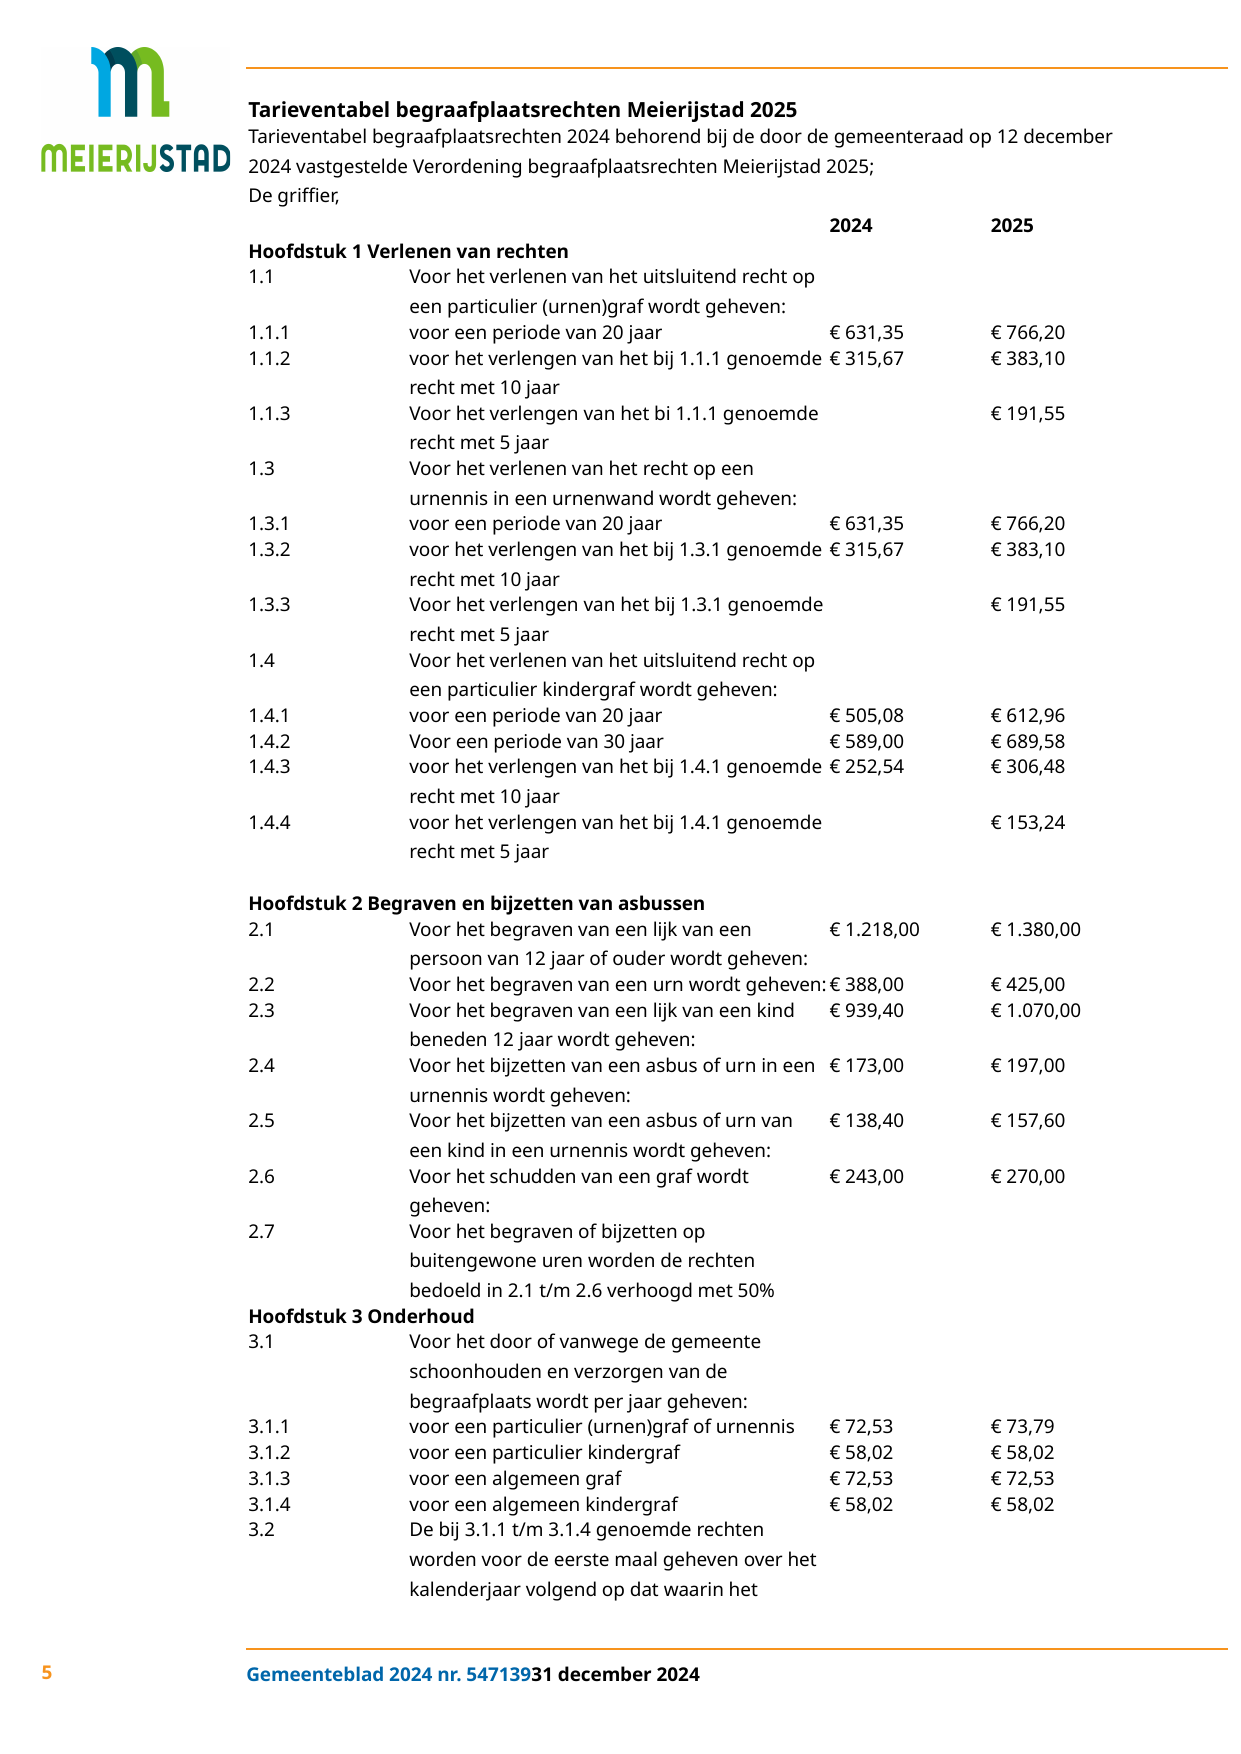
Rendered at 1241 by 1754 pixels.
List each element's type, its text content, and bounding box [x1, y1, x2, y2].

table_cell 2.7 [248, 1218, 409, 1303]
table_cell € 72,53 [829, 1414, 991, 1439]
table_cell Voor het verlengen van het bi 1.1.1 genoemde recht met 5 jaar [409, 400, 829, 455]
table_cell [991, 647, 1152, 702]
table_cell Voor het door of vanwege de gemeente schoonhouden en verzorgen van de begraafplaats wordt per jaar geheven: [409, 1329, 829, 1414]
text Tarieventabel begraafplaatsrechten Meierijstad 2025 [248, 95, 1152, 123]
table_cell 1.3 [248, 455, 409, 511]
table_cell € 1.070,00 [991, 997, 1152, 1052]
table_cell [829, 890, 991, 916]
table_cell 2.1 [248, 916, 409, 971]
table_cell 1.4.4 [248, 809, 409, 864]
table_cell 3.1 [248, 1329, 409, 1414]
table_cell 1.1.2 [248, 345, 409, 400]
table_cell [829, 647, 991, 702]
table_cell Voor het verlenen van het uitsluitend recht op een particulier kindergraf wordt geheven: [409, 647, 829, 702]
table_cell Voor een periode van 30 jaar [409, 728, 829, 754]
table_cell voor het verlengen van het bij 1.3.1 genoemde recht met 10 jaar [409, 536, 829, 592]
table_cell 1.1.3 [248, 400, 409, 455]
table_cell Voor het bijzetten van een asbus of urn in een urnennis wordt geheven: [409, 1052, 829, 1107]
table_cell [991, 1517, 1152, 1601]
table_cell De bij 3.1.1 t/m 3.1.4 genoemde rechten worden voor de eerste maal geheven over het kalenderjaar volgend op dat waarin het [409, 1517, 829, 1601]
table_cell voor een algemeen kindergraf [409, 1491, 829, 1517]
table_cell € 766,20 [991, 511, 1152, 536]
table_cell voor een periode van 20 jaar [409, 702, 829, 728]
table_header [409, 212, 829, 238]
table_cell € 689,58 [991, 728, 1152, 754]
table_cell € 58,02 [991, 1491, 1152, 1517]
table_cell € 58,02 [829, 1439, 991, 1465]
table_cell € 383,10 [991, 536, 1152, 592]
table_cell 3.1.4 [248, 1491, 409, 1517]
table_cell voor een periode van 20 jaar [409, 511, 829, 536]
table_cell € 612,96 [991, 702, 1152, 728]
table_cell € 383,10 [991, 345, 1152, 400]
table_cell € 1.218,00 [829, 916, 991, 971]
table_cell 1.1 [248, 264, 409, 319]
table_cell 1.4 [248, 647, 409, 702]
table_cell [991, 264, 1152, 319]
table_cell [829, 809, 991, 864]
table_cell [829, 1303, 991, 1329]
table_cell voor een algemeen graf [409, 1465, 829, 1491]
table_cell [829, 1517, 991, 1601]
table_cell [991, 1218, 1152, 1303]
table_cell 1.3.1 [248, 511, 409, 536]
table_cell Voor het verlenen van het recht op een urnennis in een urnenwand wordt geheven: [409, 455, 829, 511]
table_cell voor het verlengen van het bij 1.4.1 genoemde recht met 5 jaar [409, 809, 829, 864]
table_cell € 173,00 [829, 1052, 991, 1107]
table_cell € 270,00 [991, 1163, 1152, 1218]
table_cell 2.3 [248, 997, 409, 1052]
table_cell € 631,35 [829, 511, 991, 536]
table_cell Voor het verlenen van het uitsluitend recht op een particulier (urnen)graf wordt geheven: [409, 264, 829, 319]
table_cell 1.3.3 [248, 592, 409, 647]
table_cell voor een particulier (urnen)graf of urnennis [409, 1414, 829, 1439]
table_cell € 939,40 [829, 997, 991, 1052]
table_cell € 191,55 [991, 400, 1152, 455]
table_header [248, 212, 409, 238]
text Tarieventabel begraafplaatsrechten 2024 behorend bij de door de gemeenteraad op 12 december 2024 vastgestelde Verordening begraafplaatsrechten Meierijstad 2025; [248, 123, 1152, 179]
table_cell voor het verlengen van het bij 1.1.1 genoemde recht met 10 jaar [409, 345, 829, 400]
text De griffier, [248, 182, 1152, 208]
table_cell [829, 1329, 991, 1414]
table_cell Voor het begraven van een lijk van een kind beneden 12 jaar wordt geheven: [409, 997, 829, 1052]
table_cell Voor het schudden van een graf wordt geheven: [409, 1163, 829, 1218]
table_cell [991, 864, 1152, 890]
table_cell € 1.380,00 [991, 916, 1152, 971]
table_cell [248, 864, 409, 890]
table_cell 3.2 [248, 1517, 409, 1601]
table_cell [829, 864, 991, 890]
table_cell Hoofdstuk 3 Onderhoud [248, 1303, 829, 1329]
table_cell voor het verlengen van het bij 1.4.1 genoemde recht met 10 jaar [409, 754, 829, 809]
table_cell [829, 455, 991, 511]
table_cell € 631,35 [829, 319, 991, 345]
table_cell 1.4.3 [248, 754, 409, 809]
table_cell € 58,02 [991, 1439, 1152, 1465]
table_cell [829, 592, 991, 647]
table_cell 2.2 [248, 971, 409, 997]
table_cell [829, 400, 991, 455]
table_cell voor een particulier kindergraf [409, 1439, 829, 1465]
table_cell € 157,60 [991, 1108, 1152, 1163]
table_cell € 589,00 [829, 728, 991, 754]
table_cell € 315,67 [829, 536, 991, 592]
table_cell € 505,08 [829, 702, 991, 728]
table_cell € 72,53 [991, 1465, 1152, 1491]
table_cell Voor het begraven van een lijk van een persoon van 12 jaar of ouder wordt geheven: [409, 916, 829, 971]
table_cell Voor het verlengen van het bij 1.3.1 genoemde recht met 5 jaar [409, 592, 829, 647]
table_cell [829, 1218, 991, 1303]
table_header 2025 [991, 212, 1152, 238]
table_cell 1.3.2 [248, 536, 409, 592]
table_cell 2.6 [248, 1163, 409, 1218]
table_cell 3.1.1 [248, 1414, 409, 1439]
table_cell 2.4 [248, 1052, 409, 1107]
table_cell [991, 1329, 1152, 1414]
table_header 2024 [829, 212, 991, 238]
table_cell [991, 455, 1152, 511]
table_cell € 153,24 [991, 809, 1152, 864]
table_cell € 72,53 [829, 1465, 991, 1491]
table_cell € 766,20 [991, 319, 1152, 345]
table_cell 1.4.1 [248, 702, 409, 728]
table_cell [991, 1303, 1152, 1329]
table_cell € 58,02 [829, 1491, 991, 1517]
table_cell Hoofdstuk 1 Verlenen van rechten [248, 238, 1152, 264]
table_cell [829, 264, 991, 319]
table_cell Voor het begraven of bijzetten op buitengewone uren worden de rechten bedoeld in 2.1 t/m 2.6 verhoogd met 50% [409, 1218, 829, 1303]
table_cell 3.1.2 [248, 1439, 409, 1465]
table_cell Voor het bijzetten van een asbus of urn van een kind in een urnennis wordt geheven: [409, 1108, 829, 1163]
table_cell [991, 890, 1152, 916]
table_cell € 73,79 [991, 1414, 1152, 1439]
table_cell € 315,67 [829, 345, 991, 400]
table_cell 1.4.2 [248, 728, 409, 754]
table_cell Voor het begraven van een urn wordt geheven: [409, 971, 829, 997]
table_cell € 306,48 [991, 754, 1152, 809]
table_cell € 425,00 [991, 971, 1152, 997]
table_cell € 191,55 [991, 592, 1152, 647]
table_cell € 388,00 [829, 971, 991, 997]
table_cell voor een periode van 20 jaar [409, 319, 829, 345]
table_cell 3.1.3 [248, 1465, 409, 1491]
table_cell € 138,40 [829, 1108, 991, 1163]
table_cell € 243,00 [829, 1163, 991, 1218]
table_cell € 197,00 [991, 1052, 1152, 1107]
table_cell 1.1.1 [248, 319, 409, 345]
table_cell [409, 864, 829, 890]
table_cell € 252,54 [829, 754, 991, 809]
table_cell 2.5 [248, 1108, 409, 1163]
table_cell Hoofdstuk 2 Begraven en bijzetten van asbussen [248, 890, 829, 916]
picture [41, 47, 231, 172]
